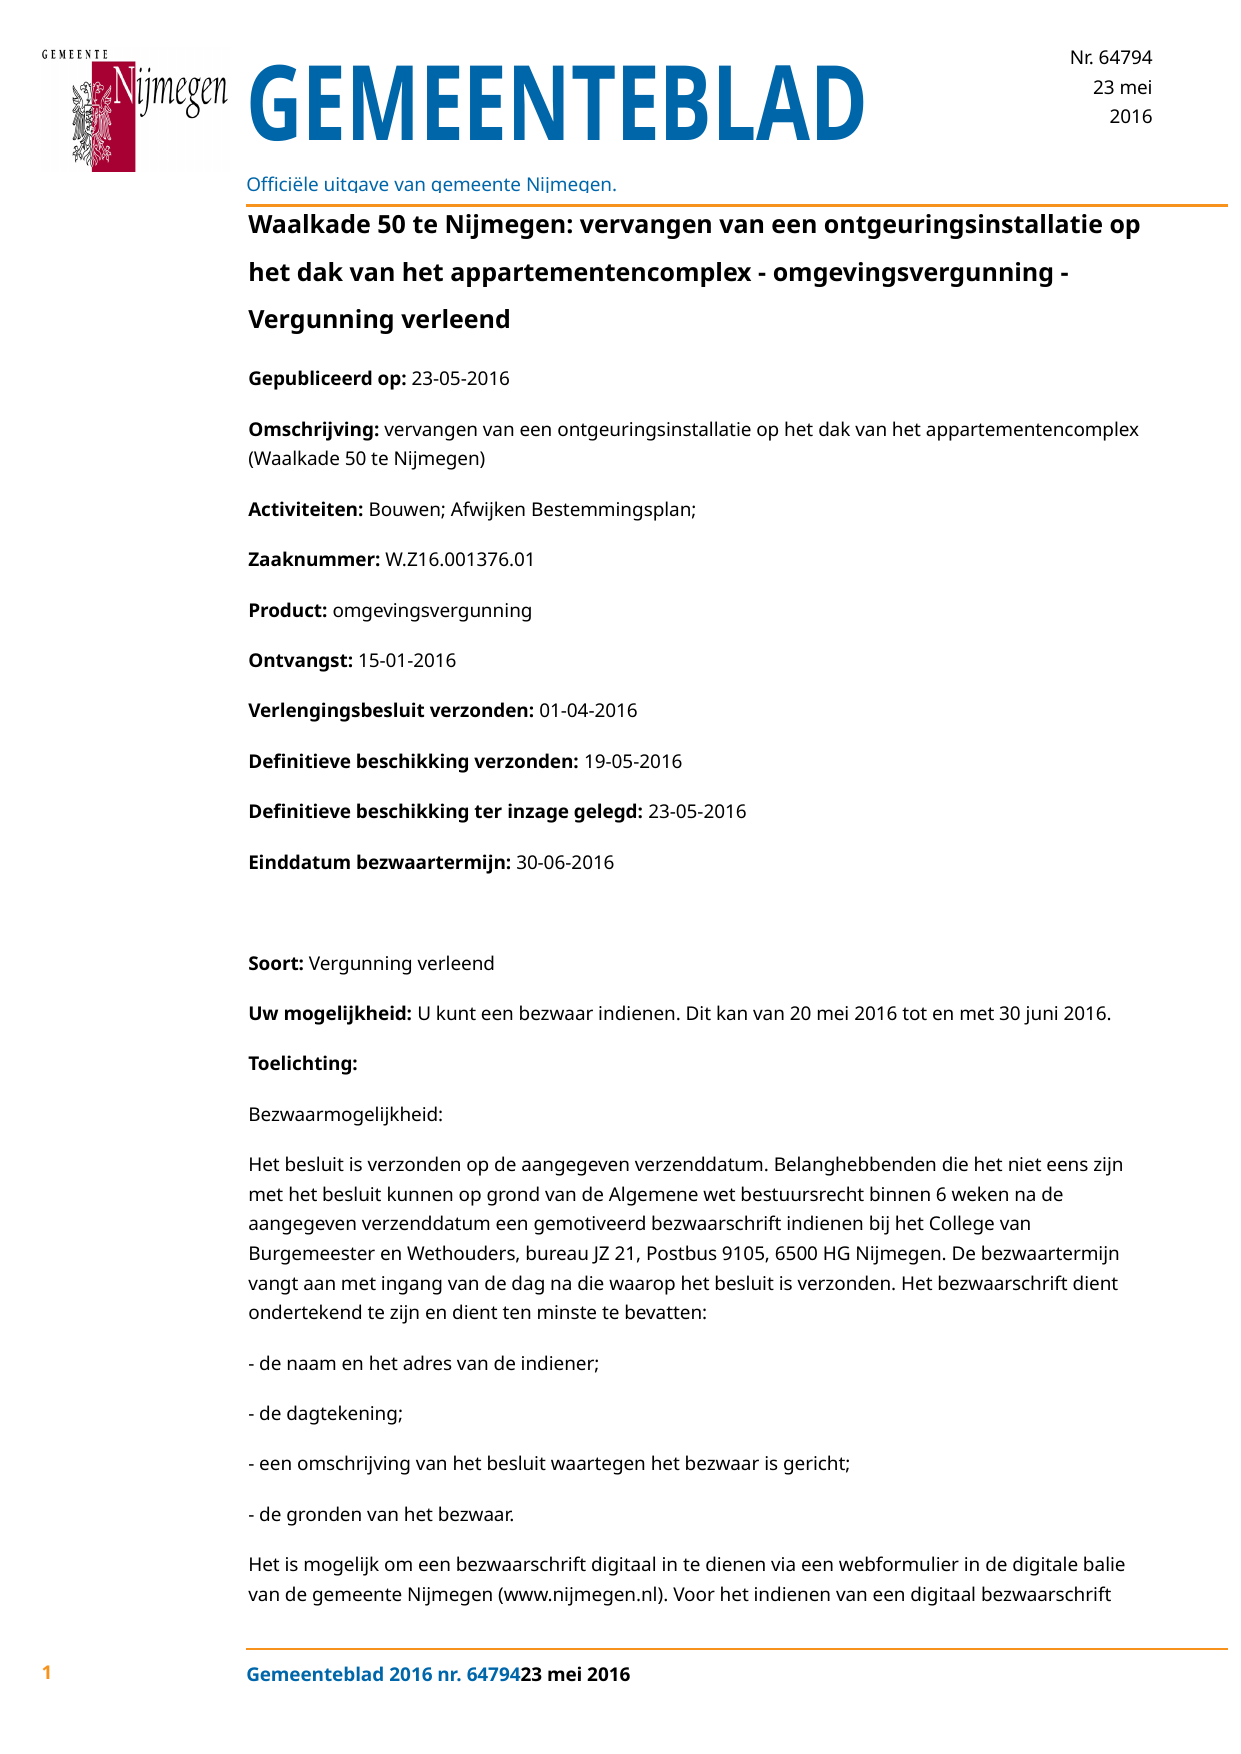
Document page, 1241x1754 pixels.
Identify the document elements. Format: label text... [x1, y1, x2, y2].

text Verlengingsbesluit verzonden: 01-04-2016 [248, 698, 1152, 723]
text Gepubliceerd op: 23-05-2016 [248, 366, 1152, 391]
text Definitieve beschikking ter inzage gelegd: 23-05-2016 [248, 798, 1152, 824]
text Bezwaarmogelijkheid: [248, 1101, 1152, 1127]
text Uw mogelijkheid: U kunt een bezwaar indienen. Dit kan van 20 mei 2016 tot en met 30 juni 2016. [248, 1000, 1152, 1026]
text Omschrijving: vervangen van een ontgeuringsinstallatie op het dak van het appartementencomplex (Waalkade 50 te Nijmegen) [248, 416, 1152, 471]
text Zaaknummer: W.Z16.001376.01 [248, 546, 1152, 572]
text Definitieve beschikking verzonden: 19-05-2016 [248, 748, 1152, 774]
text - de naam en het adres van de indiener; [248, 1350, 1152, 1375]
text Ontvangst: 15-01-2016 [248, 647, 1152, 673]
text Soort: Vergunning verleend [248, 950, 1152, 975]
text - een omschrijving van het besluit waartegen het bezwaar is gericht; [248, 1451, 1152, 1476]
text Het is mogelijk om een bezwaarschrift digitaal in te dienen via een webformulier in de digitale balie van de gemeente Nijmegen (www.nijmegen.nl). Voor het indienen van een digitaal bezwaarschrift [248, 1551, 1152, 1607]
text Activiteiten: Bouwen; Afwijken Bestemmingsplan; [248, 496, 1152, 522]
text Product: omgevingsvergunning [248, 597, 1152, 622]
text Waalkade 50 te Nijmegen: vervangen van een ontgeuringsinstallatie op het dak van het appartementencomplex - omgevingsvergunning - Vergunning verleend [248, 207, 1152, 336]
text - de gronden van het bezwaar. [248, 1501, 1152, 1527]
picture [41, 47, 231, 172]
text Het besluit is verzonden op de aangegeven verzenddatum. Belanghebbenden die het niet eens zijn met het besluit kunnen op grond van de Algemene wet bestuursrecht binnen 6 weken na de aangegeven verzenddatum een gemotiveerd bezwaarschrift indienen bij het College van Burgemeester en Wethouders, bureau JZ 21, Postbus 9105, 6500 HG Nijmegen. De bezwaartermijn vangt aan met ingang van de dag na die waarop het besluit is verzonden. Het bezwaarschrift dient ondertekend te zijn en dient ten minste te bevatten: [248, 1151, 1152, 1325]
text Toelichting: [248, 1051, 1152, 1076]
text Einddatum bezwaartermijn: 30-06-2016 [248, 849, 1152, 874]
text - de dagtekening; [248, 1400, 1152, 1426]
